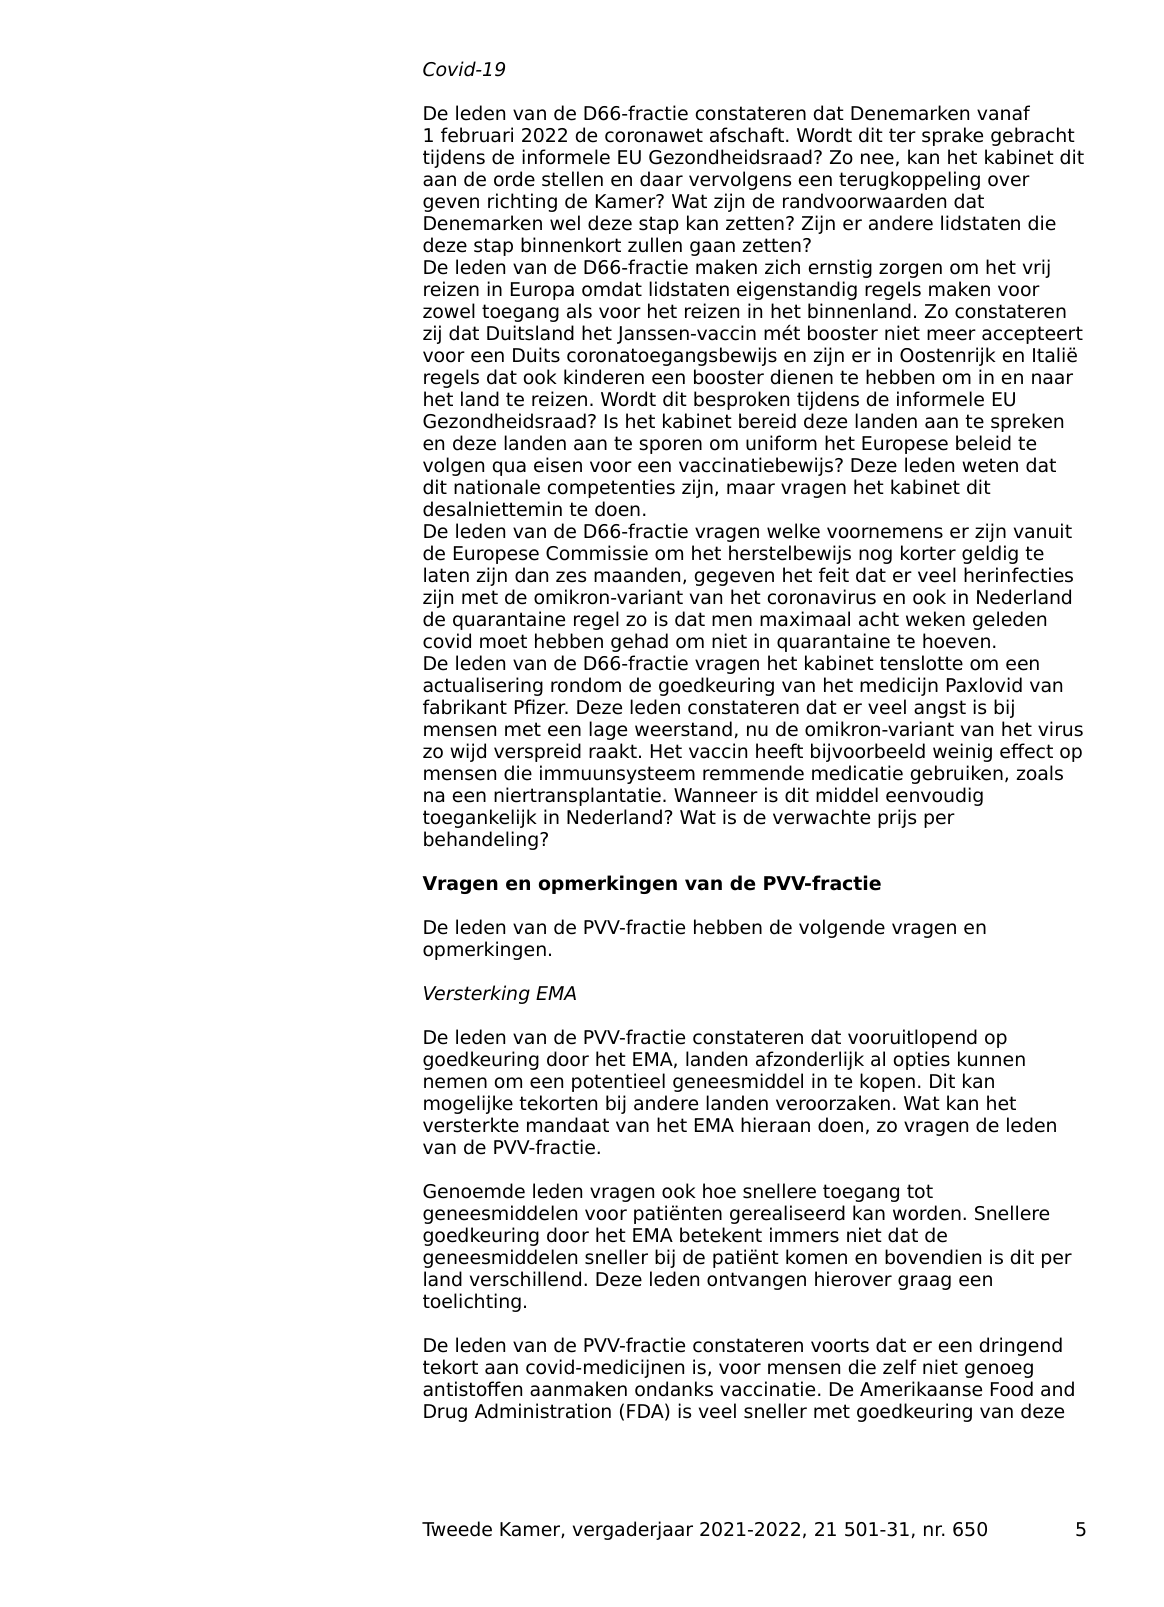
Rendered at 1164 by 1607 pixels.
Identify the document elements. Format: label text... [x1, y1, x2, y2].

text Genoemde leden vragen ook hoe snellere toegang tot geneesmiddelen voor patiënten gerealiseerd kan worden. Snellere goedkeuring door het EMA betekent immers niet dat de geneesmiddelen sneller bij de patiënt komen en bovendien is dit per land verschillend. Deze leden ontvangen hierover graag een toelichting. [422, 1181, 1087, 1313]
text De leden van de D66-fractie maken zich ernstig zorgen om het vrij reizen in Europa omdat lidstaten eigenstandig regels maken voor zowel toegang als voor het reizen in het binnenland. Zo constateren zij dat Duitsland het Janssen-vaccin mét booster niet meer accepteert voor een Duits coronatoegangsbewijs en zijn er in Oostenrijk en Italië regels dat ook kinderen een booster dienen te hebben om in en naar het land te reizen. Wordt dit besproken tijdens de informele EU Gezondheidsraad? Is het kabinet bereid deze landen aan te spreken en deze landen aan te sporen om uniform het Europese beleid te volgen qua eisen voor een vaccinatiebewijs? Deze leden weten dat dit nationale competenties zijn, maar vragen het kabinet dit desalniettemin te doen. [422, 257, 1087, 521]
text De leden van de D66-fractie vragen welke voornemens er zijn vanuit de Europese Commissie om het herstelbewijs nog korter geldig te laten zijn dan zes maanden, gegeven het feit dat er veel herinfecties zijn met de omikron-variant van het coronavirus en ook in Nederland de quarantaine regel zo is dat men maximaal acht weken geleden covid moet hebben gehad om niet in quarantaine te hoeven. [422, 521, 1087, 653]
text De leden van de PVV-fractie hebben de volgende vragen en opmerkingen. [422, 917, 1087, 961]
subtitle Vragen en opmerkingen van de PVV-fractie [422, 873, 1087, 895]
text De leden van de PVV-fractie constateren voorts dat er een dringend tekort aan covid-medicijnen is, voor mensen die zelf niet genoeg antistoffen aanmaken ondanks vaccinatie. De Amerikaanse Food and Drug Administration (FDA) is veel sneller met goedkeuring van deze [422, 1335, 1087, 1423]
subtitle Versterking EMA [422, 983, 1087, 1005]
subtitle Covid-19 [422, 59, 1087, 81]
text De leden van de D66-fractie vragen het kabinet tenslotte om een actualisering rondom de goedkeuring van het medicijn Paxlovid van fabrikant Pfizer. Deze leden constateren dat er veel angst is bij mensen met een lage weerstand, nu de omikron-variant van het virus zo wijd verspreid raakt. Het vaccin heeft bijvoorbeeld weinig effect op mensen die immuunsysteem remmende medicatie gebruiken, zoals na een niertransplantatie. Wanneer is dit middel eenvoudig toegankelijk in Nederland? Wat is de verwachte prijs per behandeling? [422, 653, 1087, 851]
text De leden van de D66-fractie constateren dat Denemarken vanaf 1 februari 2022 de coronawet afschaft. Wordt dit ter sprake gebracht tijdens de informele EU Gezondheidsraad? Zo nee, kan het kabinet dit aan de orde stellen en daar vervolgens een terugkoppeling over geven richting de Kamer? Wat zijn de randvoorwaarden dat Denemarken wel deze stap kan zetten? Zijn er andere lidstaten die deze stap binnenkort zullen gaan zetten? [422, 103, 1087, 257]
text De leden van de PVV-fractie constateren dat vooruitlopend op goedkeuring door het EMA, landen afzonderlijk al opties kunnen nemen om een potentieel geneesmiddel in te kopen. Dit kan mogelijke tekorten bij andere landen veroorzaken. Wat kan het versterkte mandaat van het EMA hieraan doen, zo vragen de leden van de PVV-fractie. [422, 1027, 1087, 1159]
